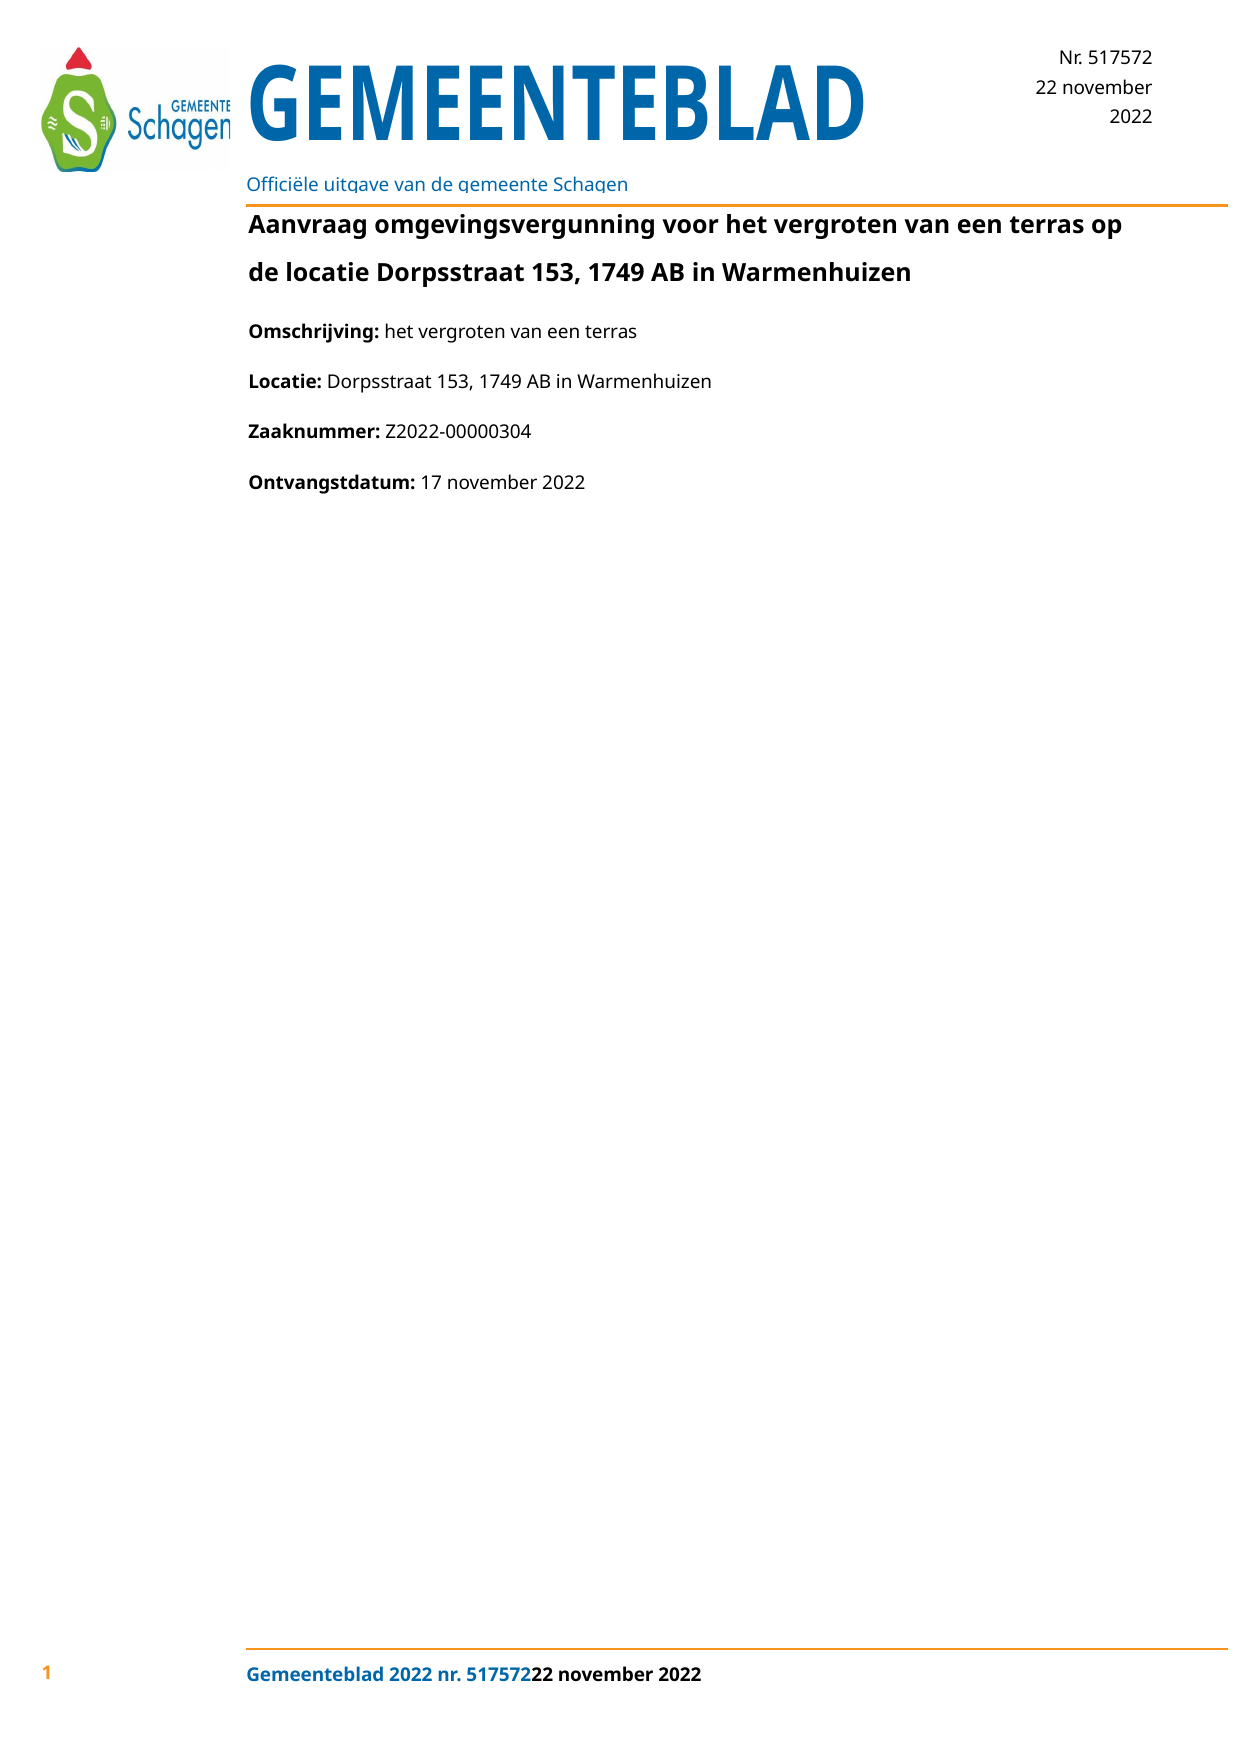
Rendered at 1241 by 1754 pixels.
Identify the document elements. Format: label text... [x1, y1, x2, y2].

text Ontvangstdatum: 17 november 2022 [248, 469, 1152, 495]
text Aanvraag omgevingsvergunning voor het vergroten van een terras op de locatie Dorpsstraat 153, 1749 AB in Warmenhuizen [248, 207, 1152, 288]
picture [41, 47, 231, 172]
text Omschrijving: het vergroten van een terras [248, 318, 1152, 344]
text Zaaknummer: Z2022-00000304 [248, 419, 1152, 444]
text Locatie: Dorpsstraat 153, 1749 AB in Warmenhuizen [248, 368, 1152, 394]
